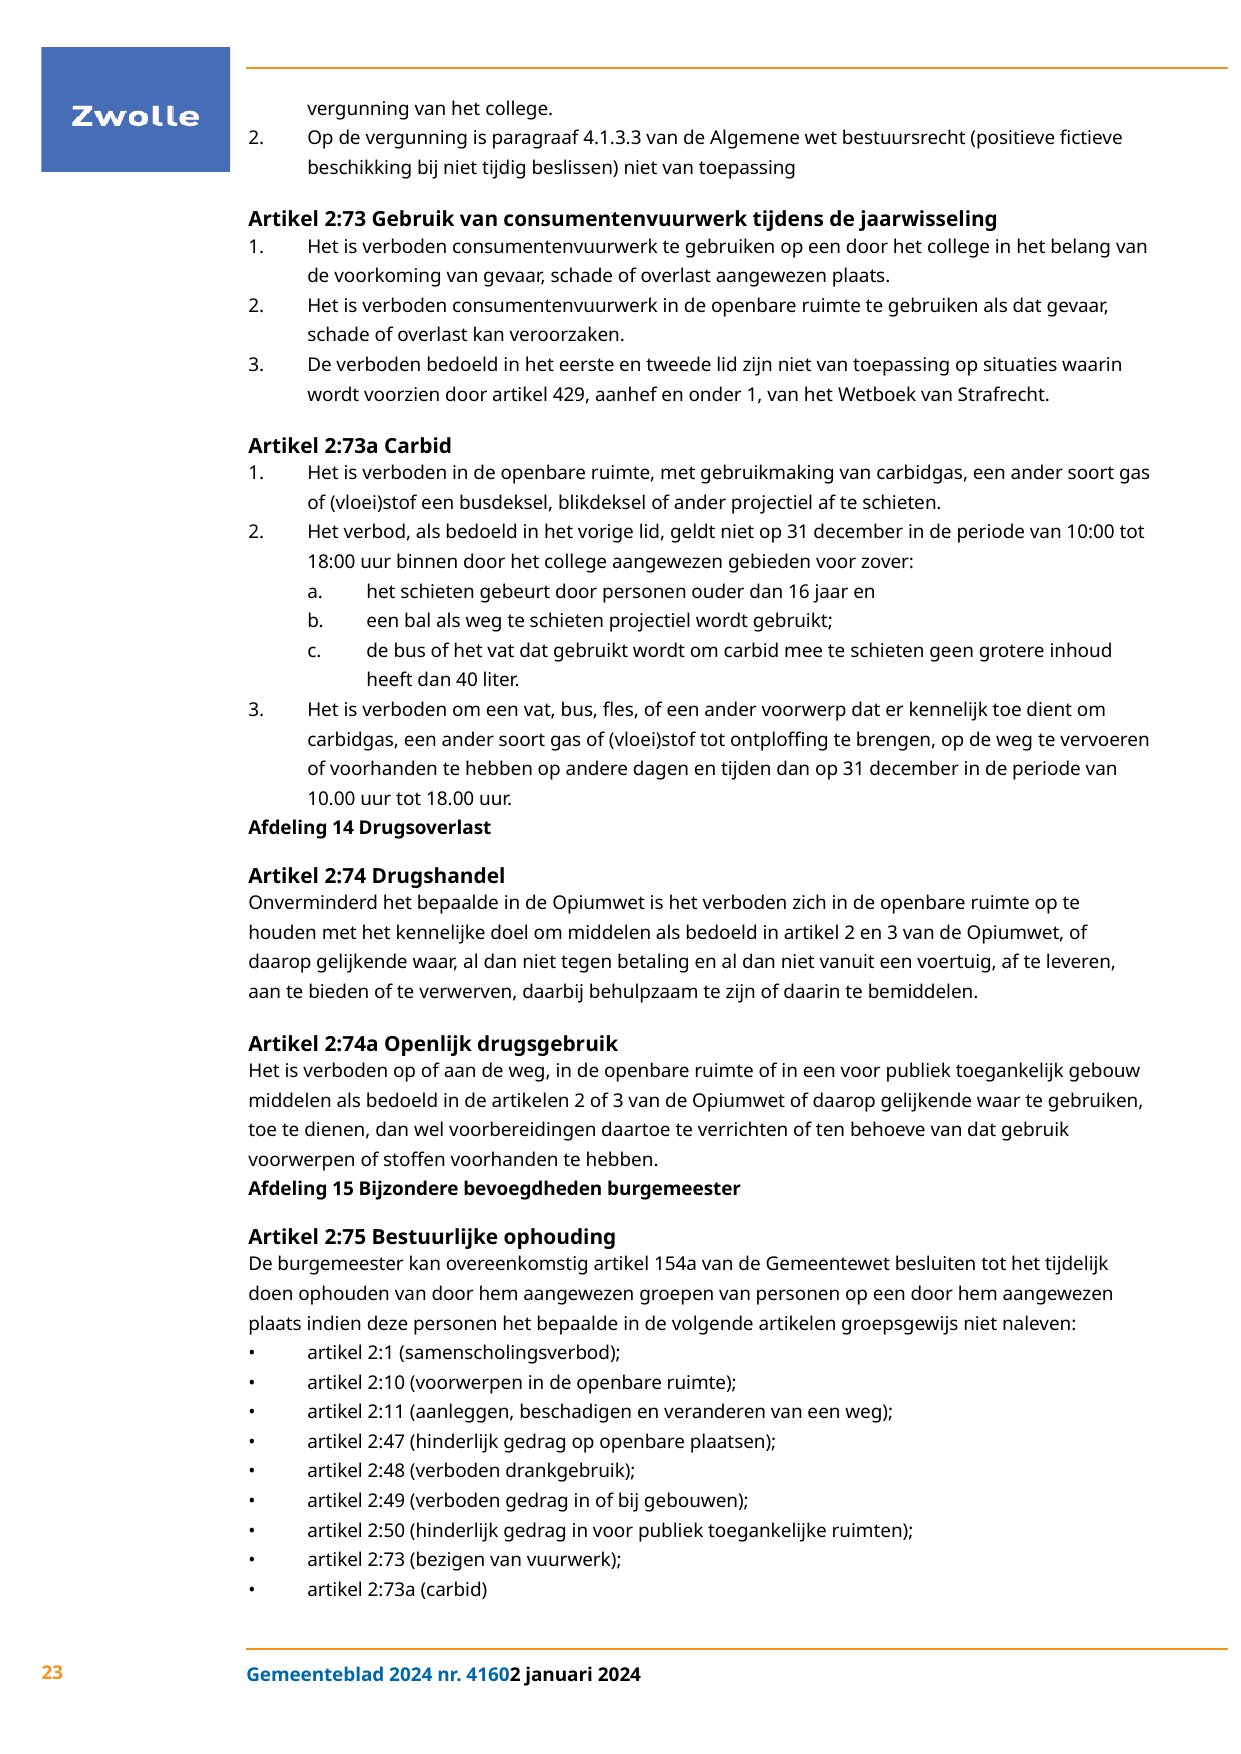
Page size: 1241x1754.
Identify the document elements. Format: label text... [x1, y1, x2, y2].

list Het is verboden in de openbare ruimte, met gebruikmaking van carbidgas, een ander soort gas of (vloei)stof een busdeksel, blikdeksel of ander projectiel af te schieten. [248, 459, 1152, 515]
list Het is verboden om een vat, bus, fles, of een ander voorwerp dat er kennelijk toe dient om carbidgas, een ander soort gas of (vloei)stof tot ontploffing te brengen, op de weg te vervoeren of voorhanden te hebben op andere dagen en tijden dan op 31 december in de periode van 10.00 uur tot 18.00 uur. [248, 696, 1152, 811]
text Artikel 2:75 Bestuurlijke ophouding [248, 1222, 1152, 1251]
picture [41, 47, 231, 172]
list artikel 2:1 (samenscholingsverbod); [248, 1339, 1152, 1365]
list de bus of het vat dat gebruikt wordt om carbid mee te schieten geen grotere inhoud heeft dan 40 liter. [307, 637, 1152, 692]
list Het is verboden consumentenvuurwerk te gebruiken op een door het college in het belang van de voorkoming van gevaar, schade of overlast aangewezen plaats. [248, 233, 1152, 288]
text Artikel 2:73 Gebruik van consumentenvuurwerk tijdens de jaarwisseling [248, 204, 1152, 233]
text Artikel 2:74a Openlijk drugsgebruik [248, 1029, 1152, 1057]
text Afdeling 15 Bijzondere bevoegdheden burgemeester [248, 1176, 1152, 1201]
list Het is verboden consumentenvuurwerk in de openbare ruimte te gebruiken als dat gevaar, schade of overlast kan veroorzaken. [248, 292, 1152, 347]
list artikel 2:47 (hinderlijk gedrag op openbare plaatsen); [248, 1428, 1152, 1454]
text Afdeling 14 Drugsoverlast [248, 814, 1152, 840]
list artikel 2:10 (voorwerpen in de openbare ruimte); [248, 1369, 1152, 1394]
list artikel 2:73a (carbid) [248, 1576, 1152, 1602]
text Onverminderd het bepaalde in de Opiumwet is het verboden zich in de openbare ruimte op te houden met het kennelijke doel om middelen als bedoeld in artikel 2 en 3 van de Opiumwet, of daarop gelijkende waar, al dan niet tegen betaling en al dan niet vanuit een voertuig, af te leveren, aan te bieden of te verwerven, daarbij behulpzaam te zijn of daarin te bemiddelen. [248, 889, 1152, 1004]
list artikel 2:49 (verboden gedrag in of bij gebouwen); [248, 1487, 1152, 1513]
text Het is verboden op of aan de weg, in de openbare ruimte of in een voor publiek toegankelijk gebouw middelen als bedoeld in de artikelen 2 of 3 van de Opiumwet of daarop gelijkende waar te gebruiken, toe te dienen, dan wel voorbereidingen daartoe te verrichten of ten behoeve van dat gebruik voorwerpen of stoffen voorhanden te hebben. [248, 1057, 1152, 1172]
list het schieten gebeurt door personen ouder dan 16 jaar en [307, 578, 1152, 604]
list artikel 2:50 (hinderlijk gedrag in voor publiek toegankelijke ruimten); [248, 1517, 1152, 1542]
text Artikel 2:74 Drugshandel [248, 861, 1152, 889]
list artikel 2:48 (verboden drankgebruik); [248, 1458, 1152, 1483]
text De burgemeester kan overeenkomstig artikel 154a van de Gemeentewet besluiten tot het tijdelijk doen ophouden van door hem aangewezen groepen van personen op een door hem aangewezen plaats indien deze personen het bepaalde in de volgende artikelen groepsgewijs niet naleven: [248, 1251, 1152, 1335]
text Artikel 2:73a Carbid [248, 431, 1152, 459]
list Het verbod, als bedoeld in het vorige lid, geldt niet op 31 december in de periode van 10:00 tot 18:00 uur binnen door het college aangewezen gebieden voor zover: [248, 519, 1152, 574]
list Op de vergunning is paragraaf 4.1.3.3 van de Algemene wet bestuursrecht (positieve fictieve beschikking bij niet tijdig beslissen) niet van toepassing [248, 124, 1152, 180]
list een bal als weg te schieten projectiel wordt gebruikt; [307, 607, 1152, 633]
list artikel 2:11 (aanleggen, beschadigen en veranderen van een weg); [248, 1398, 1152, 1424]
list artikel 2:73 (bezigen van vuurwerk); [248, 1546, 1152, 1572]
list De verboden bedoeld in het eerste en tweede lid zijn niet van toepassing op situaties waarin wordt voorzien door artikel 429, aanhef en onder 1, van het Wetboek van Strafrecht. [248, 351, 1152, 406]
list vergunning van het college. [248, 95, 1152, 121]
